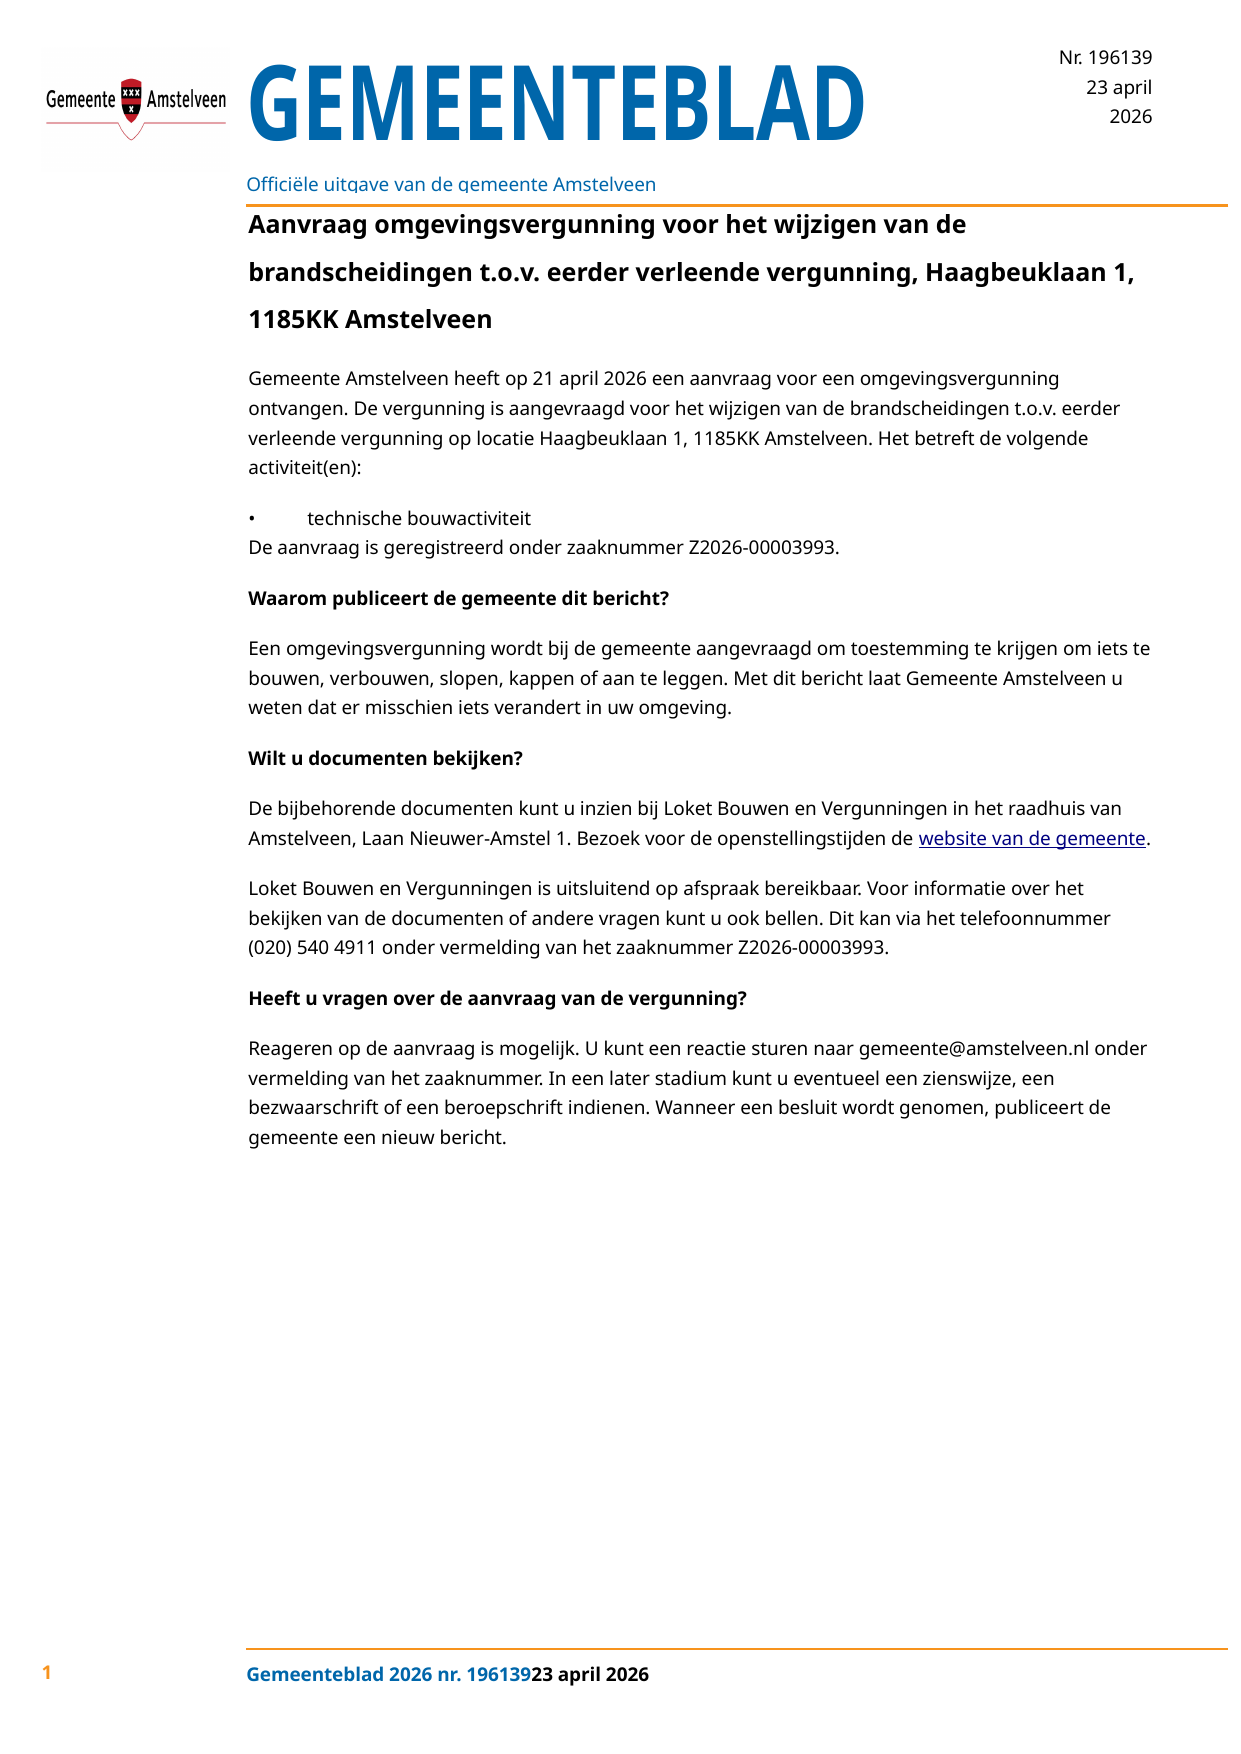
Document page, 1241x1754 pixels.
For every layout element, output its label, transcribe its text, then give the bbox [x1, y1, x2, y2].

text Een omgevingsvergunning wordt bij de gemeente aangevraagd om toestemming te krijgen om iets te bouwen, verbouwen, slopen, kappen of aan te leggen. Met dit bericht laat Gemeente Amstelveen u weten dat er misschien iets verandert in uw omgeving. [248, 635, 1152, 720]
text Aanvraag omgevingsvergunning voor het wijzigen van de brandscheidingen t.o.v. eerder verleende vergunning, Haagbeuklaan 1, 1185KK Amstelveen [248, 207, 1152, 336]
picture [41, 47, 231, 172]
text De aanvraag is geregistreerd onder zaaknummer Z2026-00003993. [248, 534, 1152, 560]
text Gemeente Amstelveen heeft op 21 april 2026 een aanvraag voor een omgevingsvergunning ontvangen. De vergunning is aangevraagd voor het wijzigen van de brandscheidingen t.o.v. eerder verleende vergunning op locatie Haagbeuklaan 1, 1185KK Amstelveen. Het betreft de volgende activiteit(en): [248, 366, 1152, 480]
list technische bouwactiviteit [248, 505, 1152, 530]
text Reageren op de aanvraag is mogelijk. U kunt een reactie sturen naar gemeente@amstelveen.nl onder vermelding van het zaaknummer. In een later stadium kunt u eventueel een zienswijze, een bezwaarschrift of een beroepschrift indienen. Wanneer een besluit wordt genomen, publiceert de gemeente een nieuw bericht. [248, 1035, 1152, 1149]
text Wilt u documenten bekijken? [248, 745, 1152, 770]
text Waarom publiceert de gemeente dit bericht? [248, 585, 1152, 610]
text Heeft u vragen over de aanvraag van de vergunning? [248, 985, 1152, 1010]
text Loket Bouwen en Vergunningen is uitsluitend op afspraak bereikbaar. Voor informatie over het bekijken van de documenten of andere vragen kunt u ook bellen. Dit kan via het telefoonnummer (020) 540 4911 onder vermelding van het zaaknummer Z2026-00003993. [248, 875, 1152, 960]
text De bijbehorende documenten kunt u inzien bij Loket Bouwen en Vergunningen in het raadhuis van Amstelveen, Laan Nieuwer-Amstel 1. Bezoek voor de openstellingstijden de website van de gemeente. [248, 795, 1152, 850]
